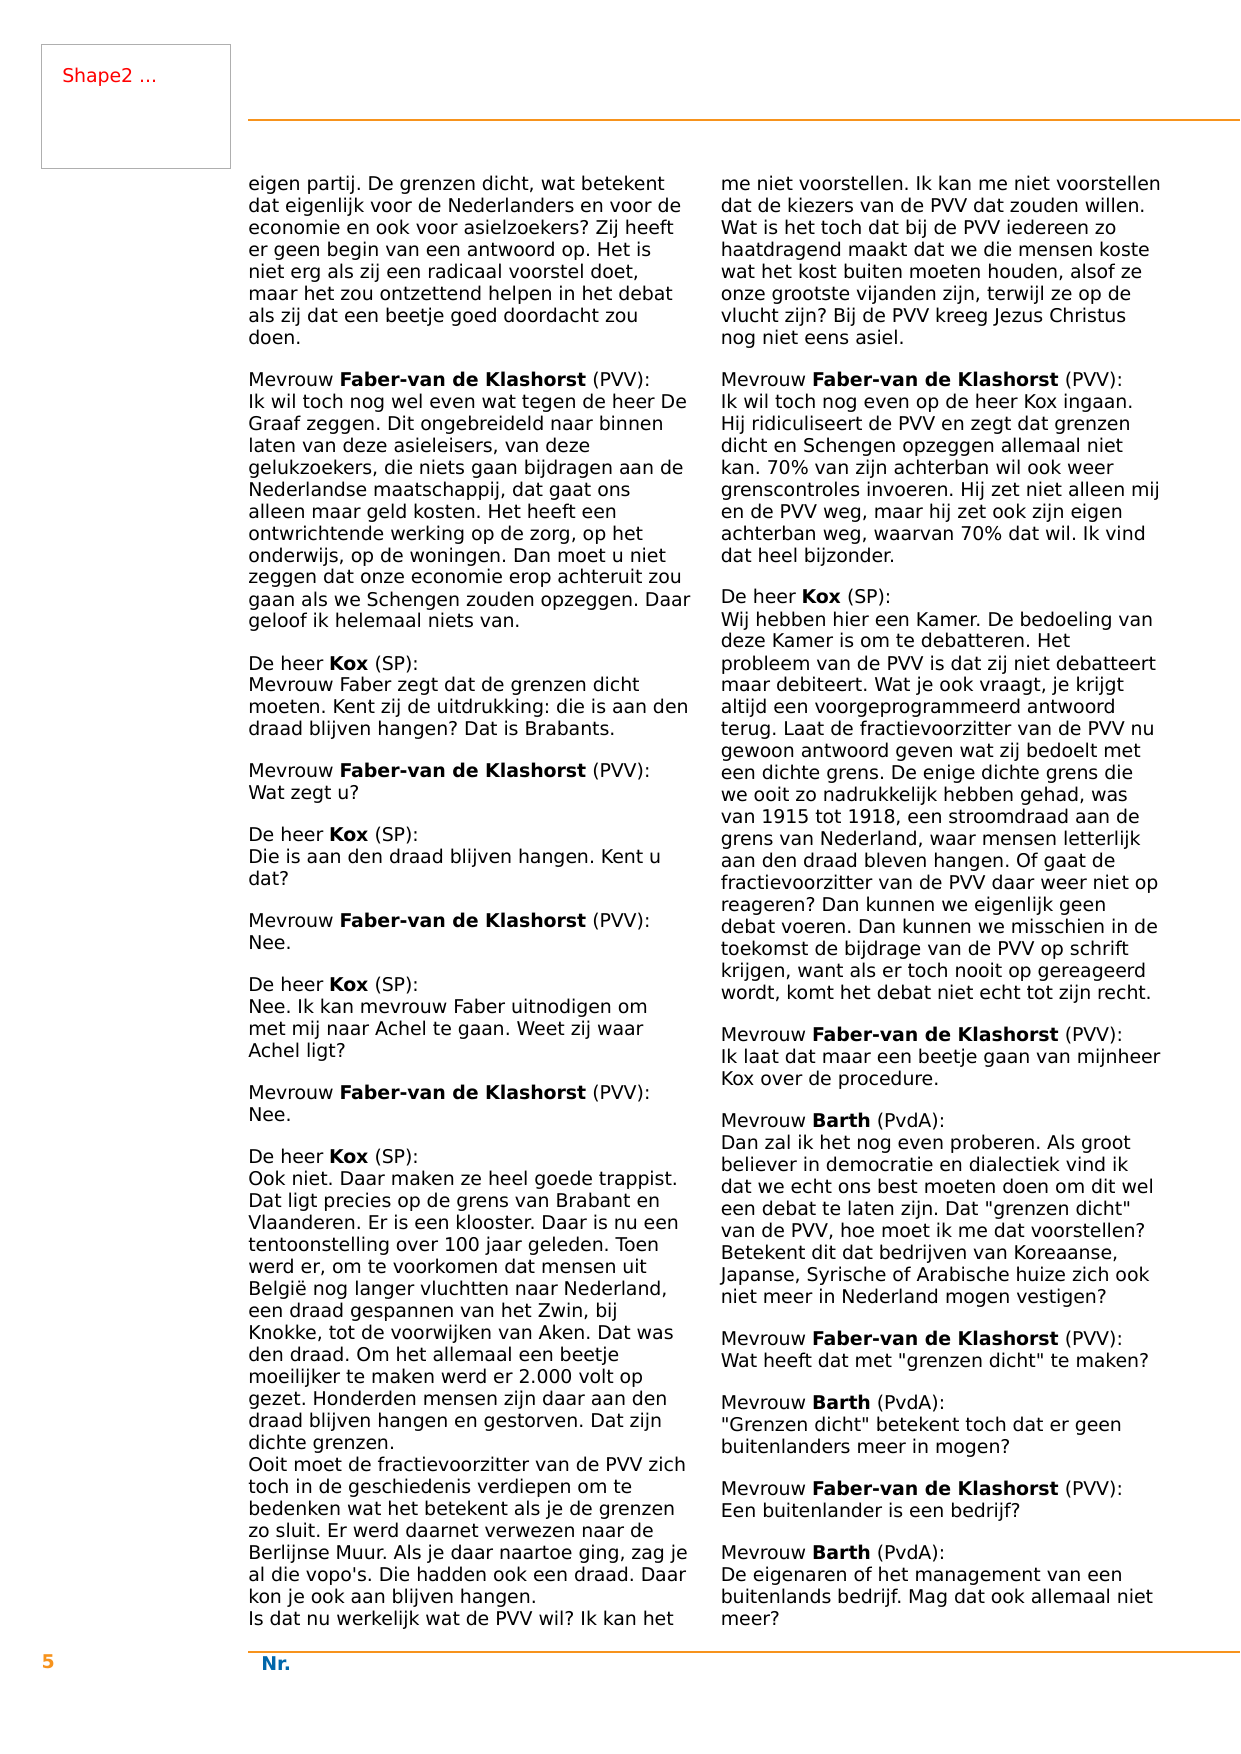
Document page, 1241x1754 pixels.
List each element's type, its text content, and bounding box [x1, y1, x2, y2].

text Dan zal ik het nog even proberen. Als groot believer in democratie en dialectiek vind ik dat we echt ons best moeten doen om dit wel een debat te laten zijn. Dat "grenzen dicht" van de PVV, hoe moet ik me dat voorstellen? Betekent dit dat bedrijven van Koreaanse, Japanse, Syrische of Arabische huize zich ook niet meer in Nederland mogen vestigen? [721, 1132, 1163, 1308]
text De heer Kox (SP): [721, 586, 1163, 608]
text Die is aan den draad blijven hangen. Kent u dat? [248, 846, 691, 890]
text Mevrouw Faber-van de Klashorst (PVV): [721, 1024, 1163, 1046]
text Mevrouw Faber-van de Klashorst (PVV): [721, 1478, 1163, 1500]
text Mevrouw Faber zegt dat de grenzen dicht moeten. Kent zij de uitdrukking: die is aan den draad blijven hangen? Dat is Brabants. [248, 674, 691, 740]
text Is dat nu werkelijk wat de PVV wil? Ik kan het [248, 1608, 691, 1629]
text Mevrouw Faber-van de Klashorst (PVV): [248, 910, 691, 932]
text Nee. Ik kan mevrouw Faber uitnodigen om met mij naar Achel te gaan. Weet zij waar Achel ligt? [248, 996, 691, 1062]
text Ooit moet de fractievoorzitter van de PVV zich toch in de geschiedenis verdiepen om te bedenken wat het betekent als je de grenzen zo sluit. Er werd daarnet verwezen naar de Berlijnse Muur. Als je daar naartoe ging, zag je al die vopo's. Die hadden ook een draad. Daar kon je ook aan blijven hangen. [248, 1454, 691, 1608]
text Ik laat dat maar een beetje gaan van mijnheer Kox over de procedure. [721, 1046, 1163, 1090]
text eigen partij. De grenzen dicht, wat betekent dat eigenlijk voor de Nederlanders en voor de economie en ook voor asielzoekers? Zij heeft er geen begin van een antwoord op. Het is niet erg als zij een radicaal voorstel doet, maar het zou ontzettend helpen in het debat als zij dat een beetje goed doordacht zou doen. [248, 173, 691, 349]
text Mevrouw Barth (PvdA): [721, 1392, 1163, 1414]
text De heer Kox (SP): [248, 974, 691, 996]
text Mevrouw Faber-van de Klashorst (PVV): [248, 760, 691, 782]
text Ik wil toch nog even op de heer Kox ingaan. Hij ridiculiseert de PVV en zegt dat grenzen dicht en Schengen opzeggen allemaal niet kan. 70% van zijn achterban wil ook weer grenscontroles invoeren. Hij zet niet alleen mij en de PVV weg, maar hij zet ook zijn eigen achterban weg, waarvan 70% dat wil. Ik vind dat heel bijzonder. [721, 391, 1163, 566]
text De heer Kox (SP): [248, 652, 691, 674]
text Wat heeft dat met "grenzen dicht" te maken? [721, 1350, 1163, 1372]
text me niet voorstellen. Ik kan me niet voorstellen dat de kiezers van de PVV dat zouden willen. Wat is het toch dat bij de PVV iedereen zo haatdragend maakt dat we die mensen koste wat het kost buiten moeten houden, alsof ze onze grootste vijanden zijn, terwijl ze op de vlucht zijn? Bij de PVV kreeg Jezus Christus nog niet eens asiel. [721, 173, 1163, 349]
text Mevrouw Faber-van de Klashorst (PVV): [721, 369, 1163, 391]
text Nee. [248, 932, 691, 954]
text De heer Kox (SP): [248, 1146, 691, 1168]
text Mevrouw Barth (PvdA): [721, 1110, 1163, 1132]
text Wat zegt u? [248, 782, 691, 804]
text Ook niet. Daar maken ze heel goede trappist. Dat ligt precies op de grens van Brabant en Vlaanderen. Er is een klooster. Daar is nu een tentoonstelling over 100 jaar geleden. Toen werd er, om te voorkomen dat mensen uit België nog langer vluchtten naar Nederland, een draad gespannen van het Zwin, bij Knokke, tot de voorwijken van Aken. Dat was den draad. Om het allemaal een beetje moeilijker te maken werd er 2.000 volt op gezet. Honderden mensen zijn daar aan den draad blijven hangen en gestorven. Dat zijn dichte grenzen. [248, 1168, 691, 1454]
text De heer Kox (SP): [248, 824, 691, 846]
text Mevrouw Faber-van de Klashorst (PVV): [248, 1082, 691, 1104]
text Mevrouw Faber-van de Klashorst (PVV): [721, 1328, 1163, 1350]
text Ik wil toch nog wel even wat tegen de heer De Graaf zeggen. Dit ongebreideld naar binnen laten van deze asieleisers, van deze gelukzoekers, die niets gaan bijdragen aan de Nederlandse maatschappij, dat gaat ons alleen maar geld kosten. Het heeft een ontwrichtende werking op de zorg, op het onderwijs, op de woningen. Dan moet u niet zeggen dat onze economie erop achteruit zou gaan als we Schengen zouden opzeggen. Daar geloof ik helemaal niets van. [248, 391, 691, 632]
text De eigenaren of het management van een buitenlands bedrijf. Mag dat ook allemaal niet meer? [721, 1564, 1163, 1629]
text Mevrouw Barth (PvdA): [721, 1542, 1163, 1564]
text Mevrouw Faber-van de Klashorst (PVV): [248, 369, 691, 391]
text "Grenzen dicht" betekent toch dat er geen buitenlanders meer in mogen? [721, 1414, 1163, 1458]
text Een buitenlander is een bedrijf? [721, 1500, 1163, 1522]
text Nee. [248, 1104, 691, 1126]
text Wij hebben hier een Kamer. De bedoeling van deze Kamer is om te debatteren. Het probleem van de PVV is dat zij niet debatteert maar debiteert. Wat je ook vraagt, je krijgt altijd een voorgeprogrammeerd antwoord terug. Laat de fractievoorzitter van de PVV nu gewoon antwoord geven wat zij bedoelt met een dichte grens. De enige dichte grens die we ooit zo nadrukkelijk hebben gehad, was van 1915 tot 1918, een stroomdraad aan de grens van Nederland, waar mensen letterlijk aan den draad bleven hangen. Of gaat de fractievoorzitter van de PVV daar weer niet op reageren? Dan kunnen we eigenlijk geen debat voeren. Dan kunnen we misschien in de toekomst de bijdrage van de PVV op schrift krijgen, want als er toch nooit op gereageerd wordt, komt het debat niet echt tot zijn recht. [721, 608, 1163, 1004]
